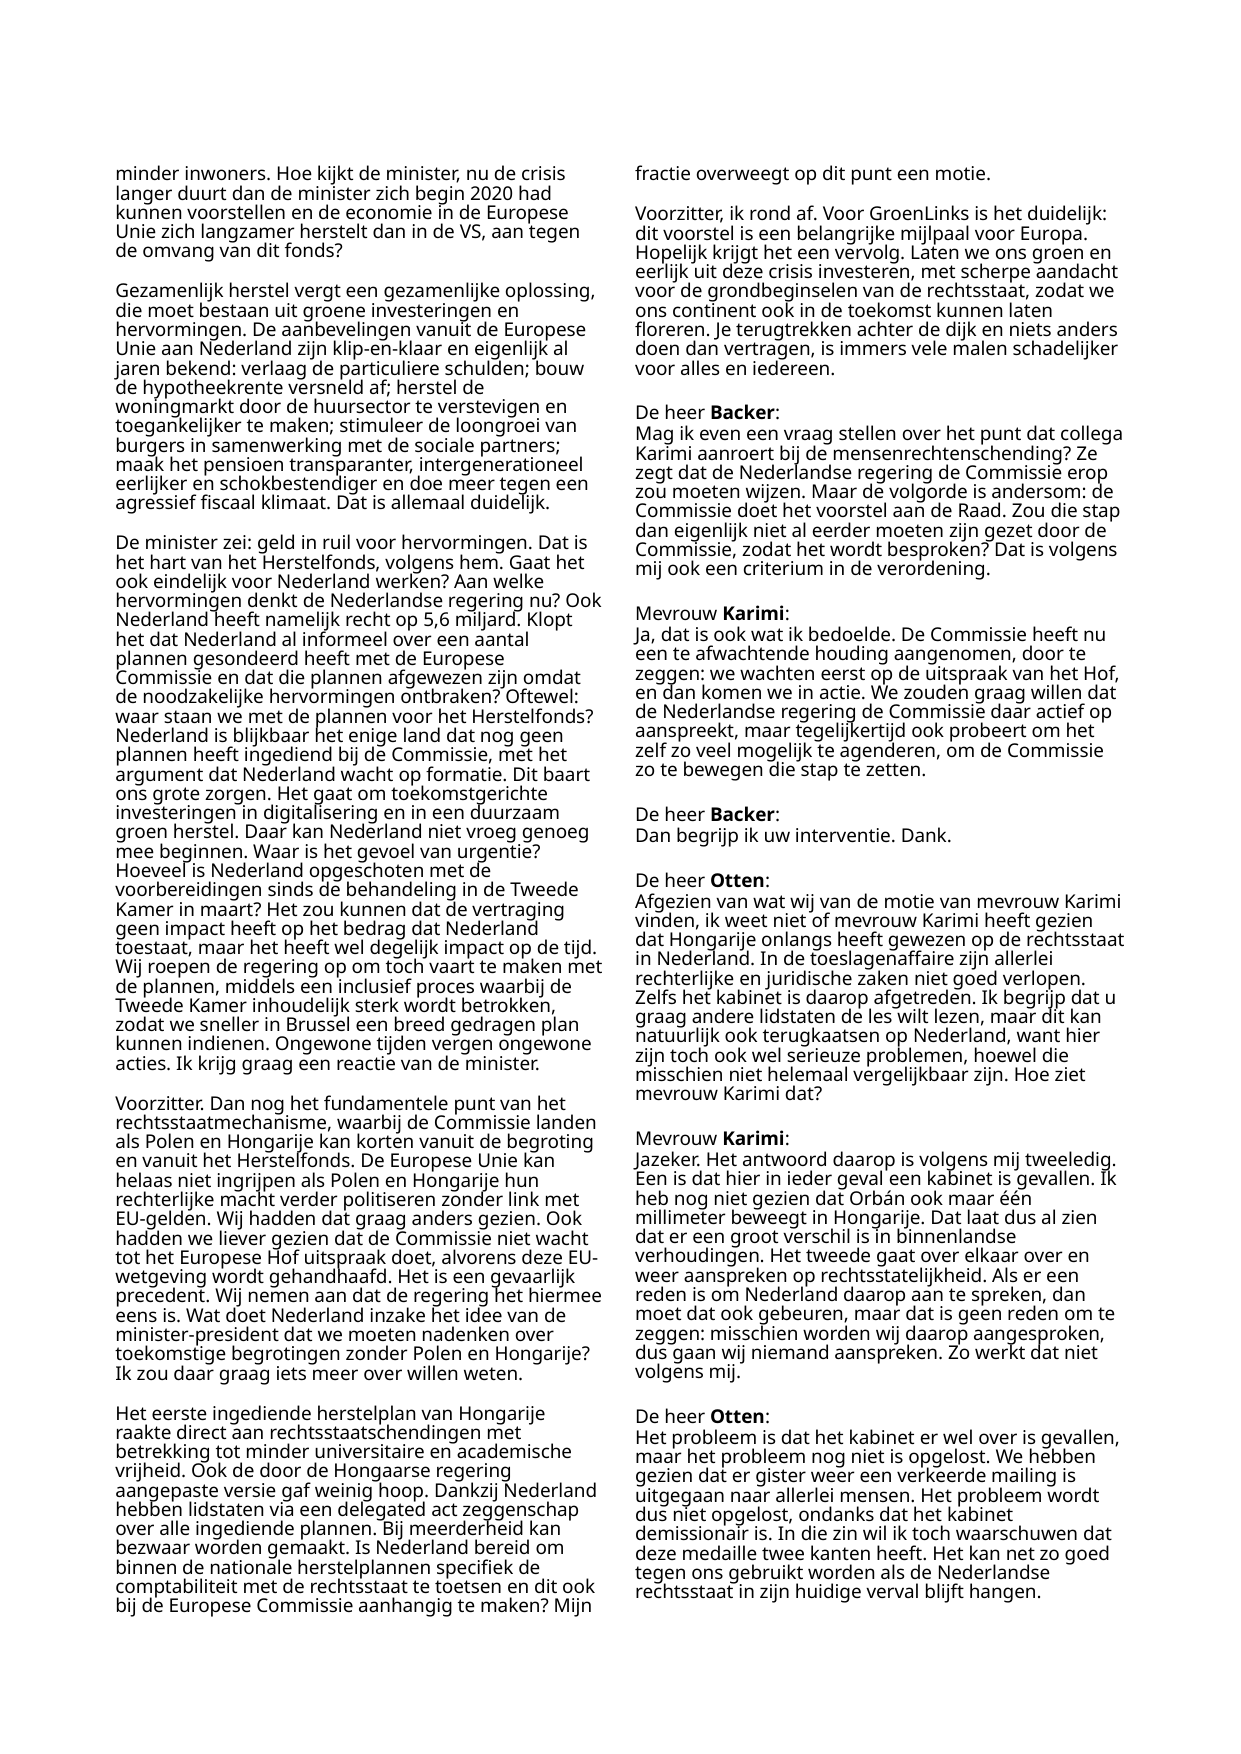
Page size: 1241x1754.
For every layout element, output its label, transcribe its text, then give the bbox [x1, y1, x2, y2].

text minder inwoners. Hoe kijkt de minister, nu de crisis langer duurt dan de minister zich begin 2020 had kunnen voorstellen en de economie in de Europese Unie zich langzamer herstelt dan in de VS, aan tegen de omvang van dit fonds? [115, 165, 605, 262]
text Ja, dat is ook wat ik bedoelde. De Commissie heeft nu een te afwachtende houding aangenomen, door te zeggen: we wachten eerst op de uitspraak van het Hof, en dan komen we in actie. We zouden graag willen dat de Nederlandse regering de Commissie daar actief op aanspreekt, maar tegelijkertijd ook probeert om het zelf zo veel mogelijk te agenderen, om de Commissie zo te bewegen die stap te zetten. [635, 626, 1125, 780]
text Het probleem is dat het kabinet er wel over is gevallen, maar het probleem nog niet is opgelost. We hebben gezien dat er gister weer een verkeerde mailing is uitgegaan naar allerlei mensen. Het probleem wordt dus niet opgelost, ondanks dat het kabinet demissionair is. In die zin wil ik toch waarschuwen dat deze medaille twee kanten heeft. Het kan net zo goed tegen ons gebruikt worden als de Nederlandse rechtsstaat in zijn huidige verval blijft hangen. [635, 1429, 1125, 1602]
text Voorzitter, ik rond af. Voor GroenLinks is het duidelijk: dit voorstel is een belangrijke mijlpaal voor Europa. Hopelijk krijgt het een vervolg. Laten we ons groen en eerlijk uit deze crisis investeren, met scherpe aandacht voor de grondbeginselen van de rechtsstaat, zodat we ons continent ook in de toekomst kunnen laten floreren. Je terugtrekken achter de dijk en niets anders doen dan vertragen, is immers vele malen schadelijker voor alles en iedereen. [635, 205, 1125, 379]
text De minister zei: geld in ruil voor hervormingen. Dat is het hart van het Herstelfonds, volgens hem. Gaat het ook eindelijk voor Nederland werken? Aan welke hervormingen denkt de Nederlandse regering nu? Ook Nederland heeft namelijk recht op 5,6 miljard. Klopt het dat Nederland al informeel over een aantal plannen gesondeerd heeft met de Europese Commissie en dat die plannen afgewezen zijn omdat de noodzakelijke hervormingen ontbraken? Oftewel: waar staan we met de plannen voor het Herstelfonds? Nederland is blijkbaar het enige land dat nog geen plannen heeft ingediend bij de Commissie, met het argument dat Nederland wacht op formatie. Dit baart ons grote zorgen. Het gaat om toekomstgerichte investeringen in digitalisering en in een duurzaam groen herstel. Daar kan Nederland niet vroeg genoeg mee beginnen. Waar is het gevoel van urgentie? Hoeveel is Nederland opgeschoten met de voorbereidingen sinds de behandeling in de Tweede Kamer in maart? Het zou kunnen dat de vertraging geen impact heeft op het bedrag dat Nederland toestaat, maar het heeft wel degelijk impact op de tijd. Wij roepen de regering op om toch vaart te maken met de plannen, middels een inclusief proces waarbij de Tweede Kamer inhoudelijk sterk wordt betrokken, zodat we sneller in Brussel een breed gedragen plan kunnen indienen. Ongewone tijden vergen ongewone acties. Ik krijg graag een reactie van de minister. [115, 534, 605, 1074]
text De heer Backer: [635, 399, 1125, 425]
text De heer Backer: [635, 801, 1125, 827]
text Gezamenlijk herstel vergt een gezamenlijke oplossing, die moet bestaan uit groene investeringen en hervormingen. De aanbevelingen vanuit de Europese Unie aan Nederland zijn klip-en-klaar en eigenlijk al jaren bekend: verlaag de particuliere schulden; bouw de hypotheekrente versneld af; herstel de woningmarkt door de huursector te verstevigen en toegankelijker te maken; stimuleer de loongroei van burgers in samenwerking met de sociale partners; maak het pensioen transparanter, intergenerationeel eerlijker en schokbestendiger en doe meer tegen een agressief fiscaal klimaat. Dat is allemaal duidelijk. [115, 282, 605, 514]
text Mag ik even een vraag stellen over het punt dat collega Karimi aanroert bij de mensenrechtenschending? Ze zegt dat de Nederlandse regering de Commissie erop zou moeten wijzen. Maar de volgorde is andersom: de Commissie doet het voorstel aan de Raad. Zou die stap dan eigenlijk niet al eerder moeten zijn gezet door de Commissie, zodat het wordt besproken? Dat is volgens mij ook een criterium in de verordening. [635, 425, 1125, 579]
text Mevrouw Karimi: [635, 1125, 1125, 1151]
text Afgezien van wat wij van de motie van mevrouw Karimi vinden, ik weet niet of mevrouw Karimi heeft gezien dat Hongarije onlangs heeft gewezen op de rechtsstaat in Nederland. In de toeslagenaffaire zijn allerlei rechterlijke en juridische zaken niet goed verlopen. Zelfs het kabinet is daarop afgetreden. Ik begrijp dat u graag andere lidstaten de les wilt lezen, maar dit kan natuurlijk ook terugkaatsen op Nederland, want hier zijn toch ook wel serieuze problemen, hoewel die misschien niet helemaal vergelijkbaar zijn. Hoe ziet mevrouw Karimi dat? [635, 893, 1125, 1104]
text Jazeker. Het antwoord daarop is volgens mij tweeledig. Een is dat hier in ieder geval een kabinet is gevallen. Ik heb nog niet gezien dat Orbán ook maar één millimeter beweegt in Hongarije. Dat laat dus al zien dat er een groot verschil is in binnenlandse verhoudingen. Het tweede gaat over elkaar over en weer aanspreken op rechtsstatelijkheid. Als er een reden is om Nederland daarop aan te spreken, dan moet dat ook gebeuren, maar dat is geen reden om te zeggen: misschien worden wij daarop aangesproken, dus gaan wij niemand aanspreken. Zo werkt dat niet volgens mij. [635, 1151, 1125, 1382]
text De heer Otten: [635, 867, 1125, 893]
text De heer Otten: [635, 1403, 1125, 1429]
text Dan begrijp ik uw interventie. Dank. [635, 827, 1125, 846]
text fractie overweegt op dit punt een motie. [635, 165, 1125, 184]
text Voorzitter. Dan nog het fundamentele punt van het rechtsstaatmechanisme, waarbij de Commissie landen als Polen en Hongarije kan korten vanuit de begroting en vanuit het Herstelfonds. De Europese Unie kan helaas niet ingrijpen als Polen en Hongarije hun rechterlijke macht verder politiseren zonder link met EU-gelden. Wij hadden dat graag anders gezien. Ook hadden we liever gezien dat de Commissie niet wacht tot het Europese Hof uitspraak doet, alvorens deze EU-wetgeving wordt gehandhaafd. Het is een gevaarlijk precedent. Wij nemen aan dat de regering het hiermee eens is. Wat doet Nederland inzake het idee van de minister-president dat we moeten nadenken over toekomstige begrotingen zonder Polen en Hongarije? Ik zou daar graag iets meer over willen weten. [115, 1095, 605, 1384]
text Het eerste ingediende herstelplan van Hongarije raakte direct aan rechtsstaatschendingen met betrekking tot minder universitaire en academische vrijheid. Ook de door de Hongaarse regering aangepaste versie gaf weinig hoop. Dankzij Nederland hebben lidstaten via een delegated act zeggenschap over alle ingediende plannen. Bij meerderheid kan bezwaar worden gemaakt. Is Nederland bereid om binnen de nationale herstelplannen specifiek de comptabiliteit met de rechtsstaat te toetsen en dit ook bij de Europese Commissie aanhangig te maken? Mijn [115, 1404, 605, 1616]
text Mevrouw Karimi: [635, 600, 1125, 626]
